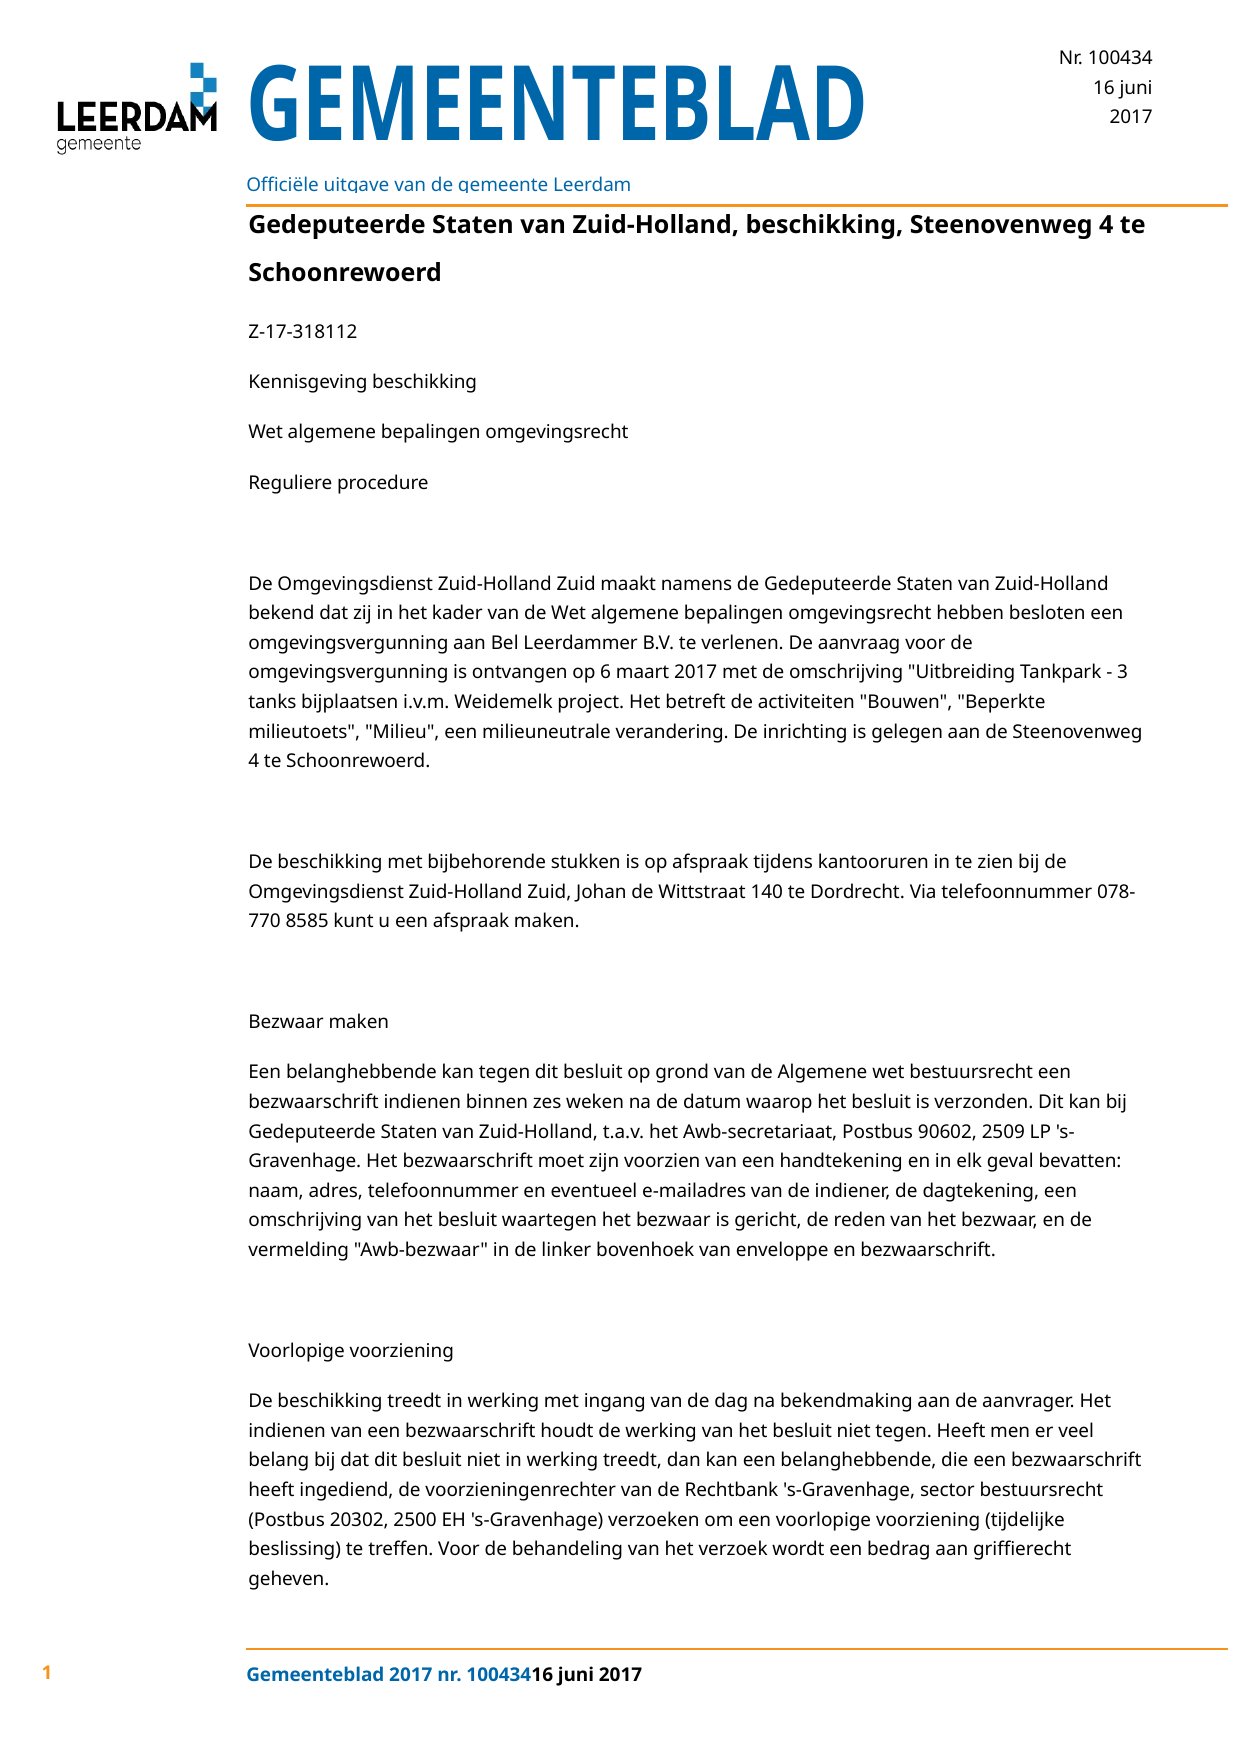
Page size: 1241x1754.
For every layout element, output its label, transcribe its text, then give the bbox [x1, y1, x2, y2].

text De beschikking treedt in werking met ingang van de dag na bekendmaking aan de aanvrager. Het indienen van een bezwaarschrift houdt de werking van het besluit niet tegen. Heeft men er veel belang bij dat dit besluit niet in werking treedt, dan kan een belanghebbende, die een bezwaarschrift heeft ingediend, de voorzieningenrechter van de Rechtbank 's-Gravenhage, sector bestuursrecht (Postbus 20302, 2500 EH 's-Gravenhage) verzoeken om een voorlopige voorziening (tijdelijke beslissing) te treffen. Voor de behandeling van het verzoek wordt een bedrag aan griffierecht geheven. [248, 1387, 1152, 1591]
text De Omgevingsdienst Zuid-Holland Zuid maakt namens de Gedeputeerde Staten van Zuid-Holland bekend dat zij in het kader van de Wet algemene bepalingen omgevingsrecht hebben besloten een omgevingsvergunning aan Bel Leerdammer B.V. te verlenen. De aanvraag voor de omgevingsvergunning is ontvangen op 6 maart 2017 met de omschrijving "Uitbreiding Tankpark - 3 tanks bijplaatsen i.v.m. Weidemelk project. Het betreft de activiteiten "Bouwen", "Beperkte milieutoets", "Milieu", een milieuneutrale verandering. De inrichting is gelegen aan de Steenovenweg 4 te Schoonrewoerd. [248, 570, 1152, 773]
text Z-17-318112 [248, 318, 1152, 344]
text Gedeputeerde Staten van Zuid-Holland, beschikking, Steenovenweg 4 te Schoonrewoerd [248, 207, 1152, 288]
text Wet algemene bepalingen omgevingsrecht [248, 419, 1152, 444]
picture [41, 47, 231, 172]
text De beschikking met bijbehorende stukken is op afspraak tijdens kantooruren in te zien bij de Omgevingsdienst Zuid-Holland Zuid, Johan de Wittstraat 140 te Dordrecht. Via telefoonnummer 078-770 8585 kunt u een afspraak maken. [248, 848, 1152, 933]
text Bezwaar maken [248, 1008, 1152, 1034]
text Kennisgeving beschikking [248, 368, 1152, 394]
text Voorlopige voorziening [248, 1337, 1152, 1363]
text Een belanghebbende kan tegen dit besluit op grond van de Algemene wet bestuursrecht een bezwaarschrift indienen binnen zes weken na de datum waarop het besluit is verzonden. Dit kan bij Gedeputeerde Staten van Zuid-Holland, t.a.v. het Awb-secretariaat, Postbus 90602, 2509 LP 's-Gravenhage. Het bezwaarschrift moet zijn voorzien van een handtekening en in elk geval bevatten: naam, adres, telefoonnummer en eventueel e-mailadres van de indiener, de dagtekening, een omschrijving van het besluit waartegen het bezwaar is gericht, de reden van het bezwaar, en de vermelding "Awb-bezwaar" in de linker bovenhoek van enveloppe en bezwaarschrift. [248, 1059, 1152, 1262]
text Reguliere procedure [248, 469, 1152, 495]
